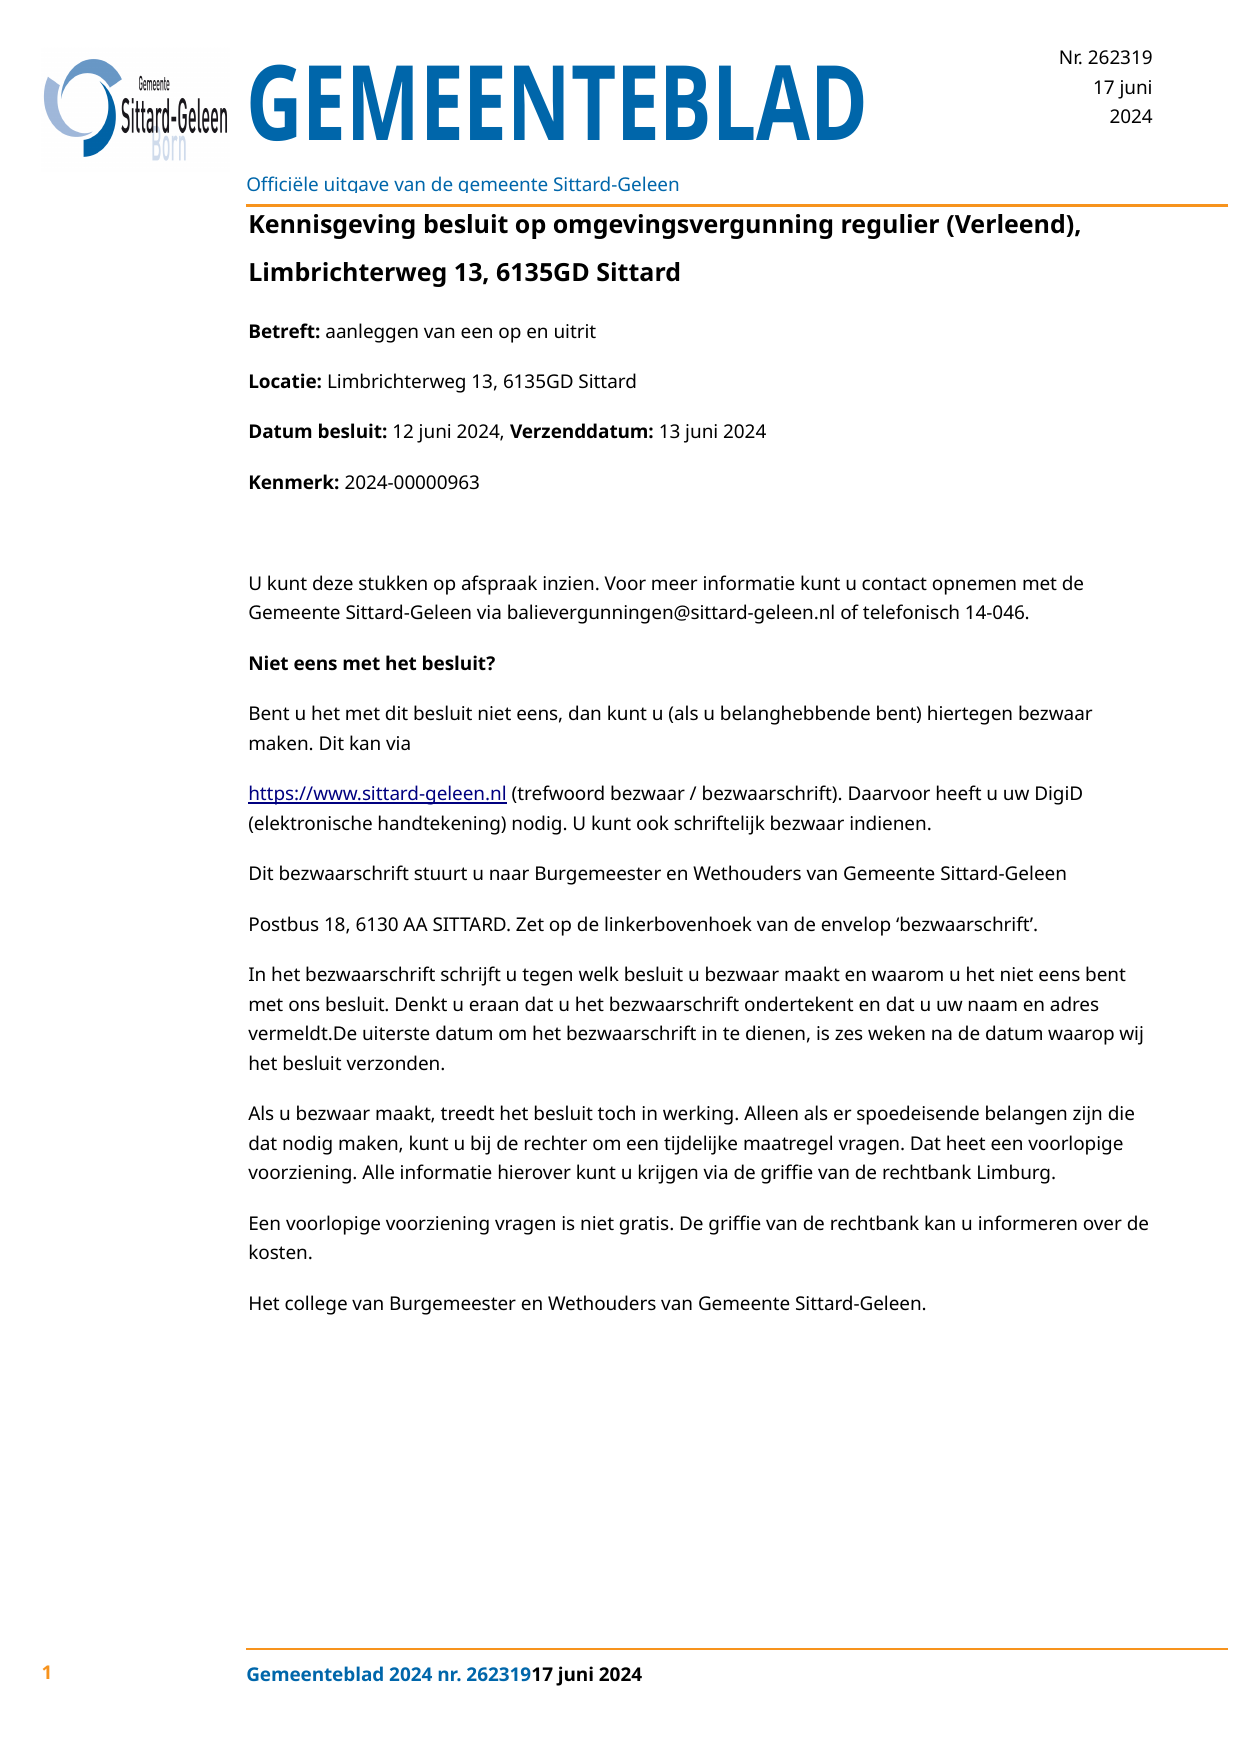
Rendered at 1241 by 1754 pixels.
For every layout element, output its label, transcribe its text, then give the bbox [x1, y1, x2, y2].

text In het bezwaarschrift schrijft u tegen welk besluit u bezwaar maakt en waarom u het niet eens bent met ons besluit. Denkt u eraan dat u het bezwaarschrift ondertekent en dat u uw naam en adres vermeldt.De uiterste datum om het bezwaarschrift in te dienen, is zes weken na de datum waarop wij het besluit verzonden. [248, 961, 1152, 1076]
text U kunt deze stukken op afspraak inzien. Voor meer informatie kunt u contact opnemen met de Gemeente Sittard-Geleen via balievergunningen@sittard-geleen.nl of telefonisch 14-046. [248, 570, 1152, 625]
text Een voorlopige voorziening vragen is niet gratis. De griffie van de rechtbank kan u informeren over de kosten. [248, 1210, 1152, 1265]
text Datum besluit: 12 juni 2024, Verzenddatum: 13 juni 2024 [248, 419, 1152, 444]
text https://www.sittard-geleen.nl (trefwoord bezwaar / bezwaarschrift). Daarvoor heeft u uw DigiD (elektronische handtekening) nodig. U kunt ook schriftelijk bezwaar indienen. [248, 780, 1152, 836]
picture [41, 47, 231, 172]
text Betreft: aanleggen van een op en uitrit [248, 318, 1152, 344]
text Kennisgeving besluit op omgevingsvergunning regulier (Verleend), Limbrichterweg 13, 6135GD Sittard [248, 207, 1152, 288]
text Postbus 18, 6130 AA SITTARD. Zet op de linkerbovenhoek van de envelop ‘bezwaarschrift’. [248, 911, 1152, 937]
text Locatie: Limbrichterweg 13, 6135GD Sittard [248, 368, 1152, 394]
text Als u bezwaar maakt, treedt het besluit toch in werking. Alleen als er spoedeisende belangen zijn die dat nodig maken, kunt u bij de rechter om een tijdelijke maatregel vragen. Dat heet een voorlopige voorziening. Alle informatie hierover kunt u krijgen via de griffie van de rechtbank Limburg. [248, 1100, 1152, 1185]
text Kenmerk: 2024-00000963 [248, 469, 1152, 495]
text Bent u het met dit besluit niet eens, dan kunt u (als u belanghebbende bent) hiertegen bezwaar maken. Dit kan via [248, 700, 1152, 756]
text Het college van Burgemeester en Wethouders van Gemeente Sittard-Geleen. [248, 1290, 1152, 1316]
text Dit bezwaarschrift stuurt u naar Burgemeester en Wethouders van Gemeente Sittard-Geleen [248, 860, 1152, 886]
text Niet eens met het besluit? [248, 650, 1152, 676]
